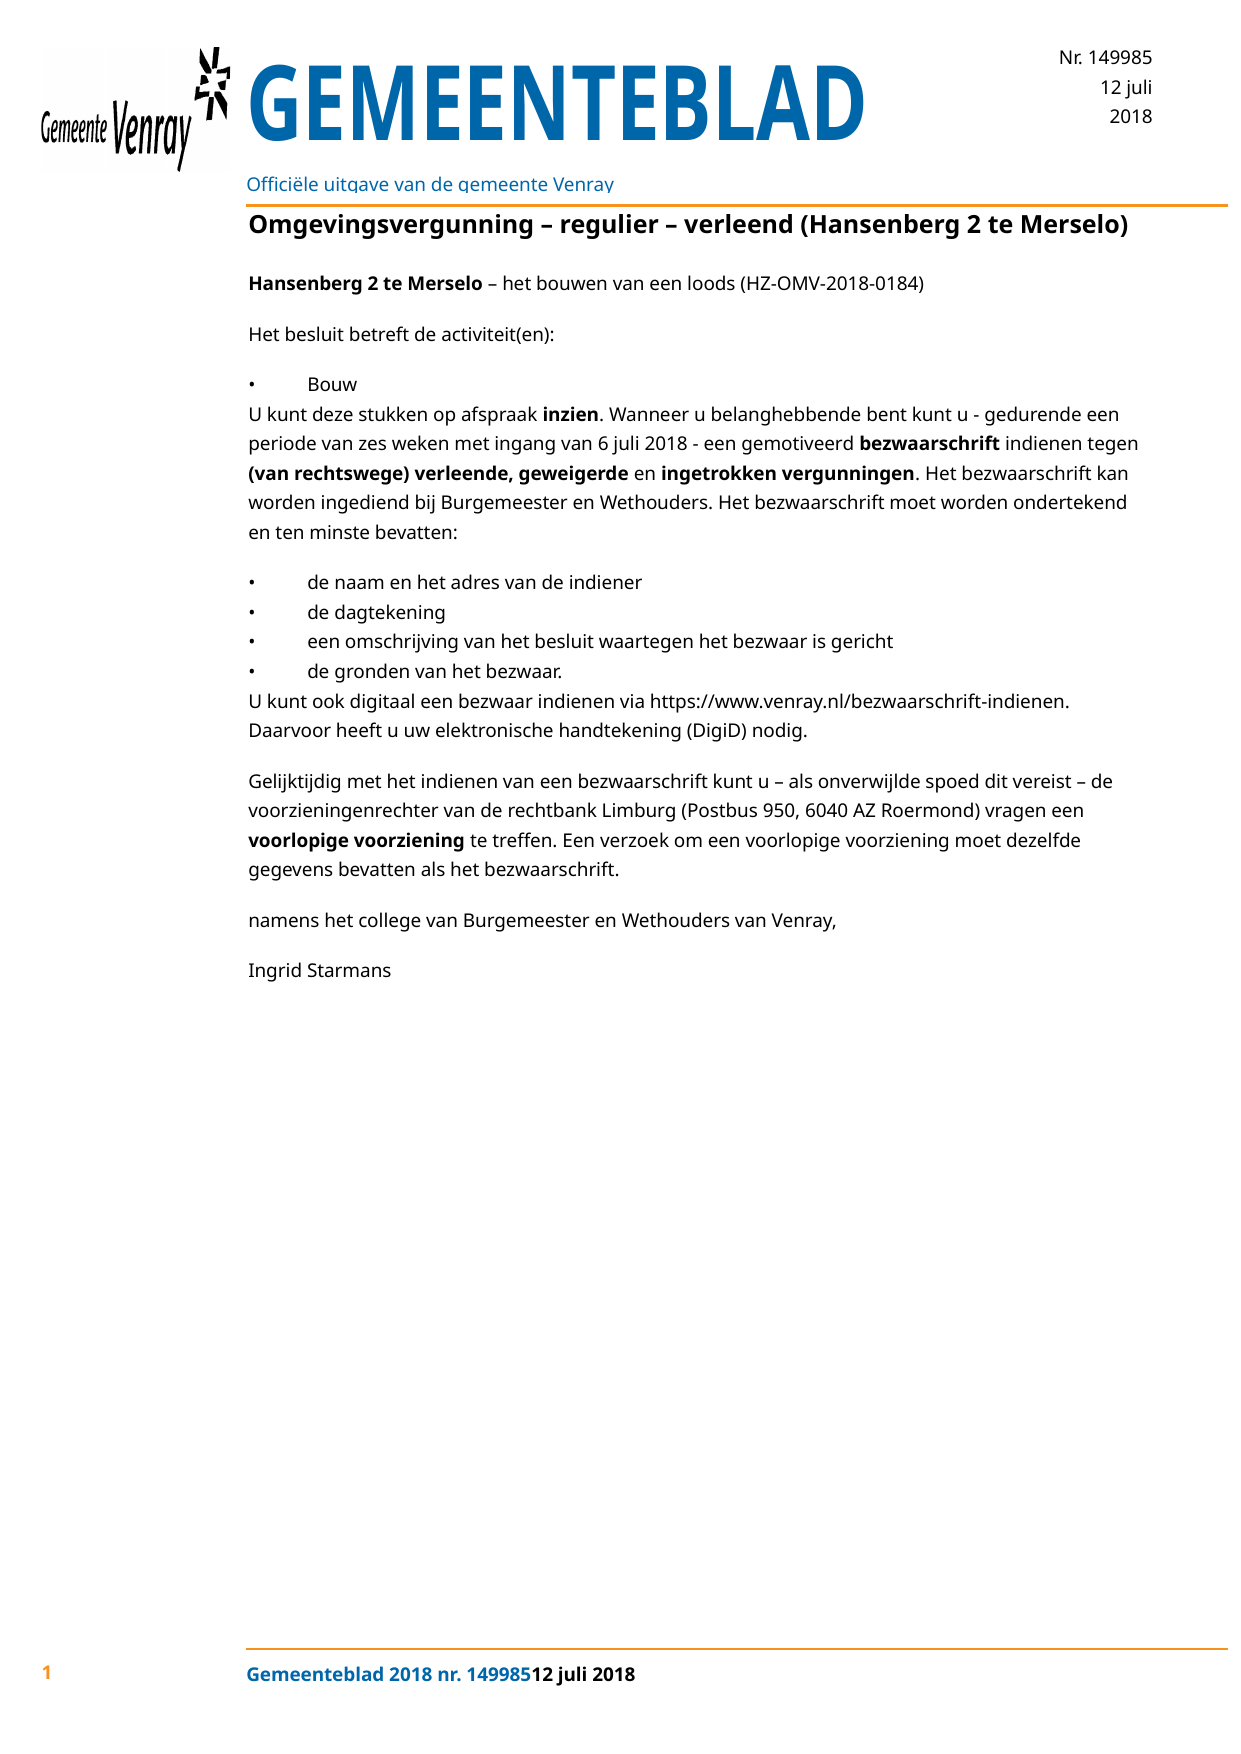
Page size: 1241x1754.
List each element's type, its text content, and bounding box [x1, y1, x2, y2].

list de naam en het adres van de indiener [248, 569, 1152, 595]
list de dagtekening [248, 599, 1152, 625]
list een omschrijving van het besluit waartegen het bezwaar is gericht [248, 629, 1152, 654]
text namens het college van Burgemeester en Wethouders van Venray, [248, 907, 1152, 933]
text Gelijktijdig met het indienen van een bezwaarschrift kunt u – als onverwijlde spoed dit vereist – de voorzieningenrechter van de rechtbank Limburg (Postbus 950, 6040 AZ Roermond) vragen een voorlopige voorziening te treffen. Een verzoek om een voorlopige voorziening moet dezelfde gegevens bevatten als het bezwaarschrift. [248, 768, 1152, 882]
text Ingrid Starmans [248, 957, 1152, 983]
picture [41, 47, 231, 172]
text Omgevingsvergunning – regulier – verleend (Hansenberg 2 te Merselo) [248, 207, 1152, 241]
text Het besluit betreft de activiteit(en): [248, 321, 1152, 346]
text U kunt ook digitaal een bezwaar indienen via https://www.venray.nl/bezwaarschrift-indienen. Daarvoor heeft u uw elektronische handtekening (DigiD) nodig. [248, 688, 1152, 743]
list de gronden van het bezwaar. [248, 658, 1152, 684]
text Hansenberg 2 te Merselo – het bouwen van een loods (HZ-OMV-2018-0184) [248, 270, 1152, 296]
text U kunt deze stukken op afspraak inzien. Wanneer u belanghebbende bent kunt u - gedurende een periode van zes weken met ingang van 6 juli 2018 - een gemotiveerd bezwaarschrift indienen tegen (van rechtswege) verleende, geweigerde en ingetrokken vergunningen. Het bezwaarschrift kan worden ingediend bij Burgemeester en Wethouders. Het bezwaarschrift moet worden ondertekend en ten minste bevatten: [248, 401, 1152, 545]
list Bouw [248, 371, 1152, 397]
